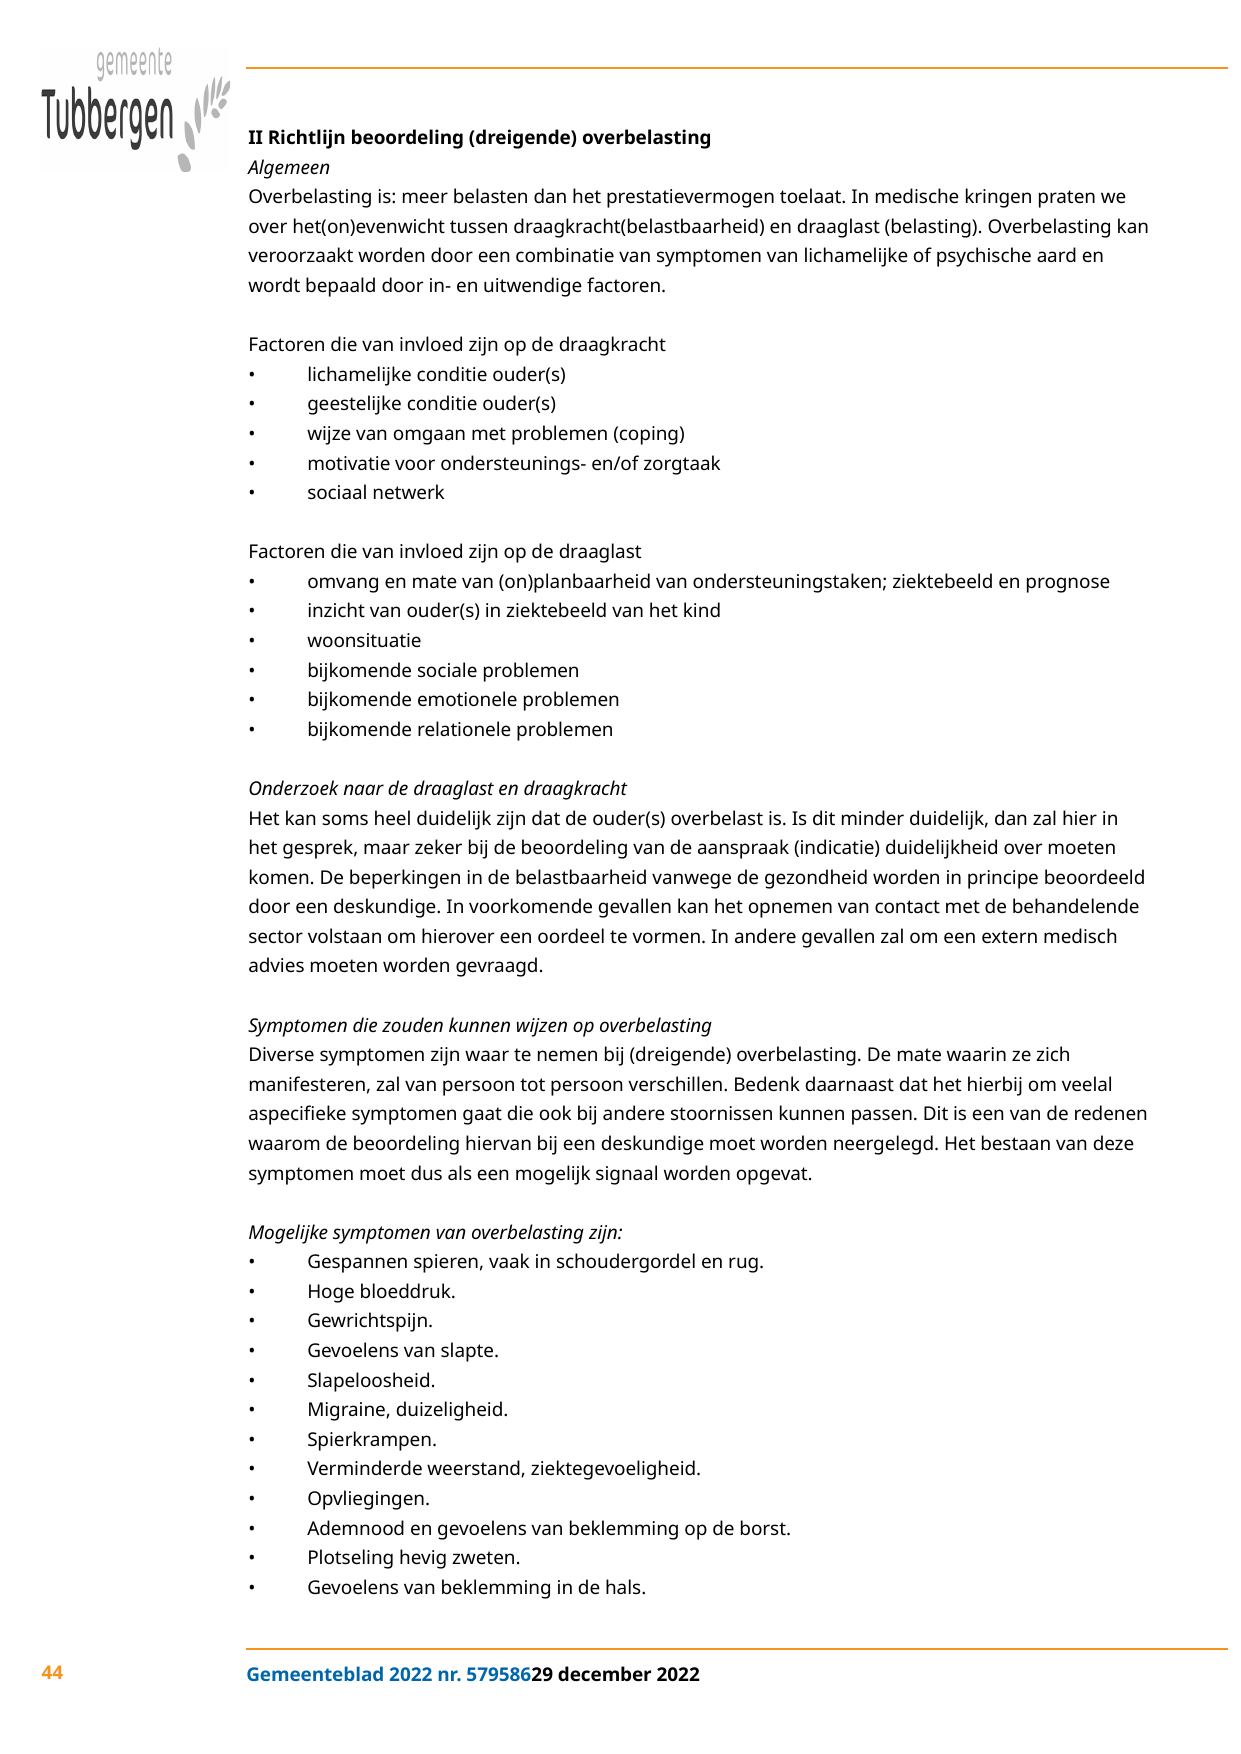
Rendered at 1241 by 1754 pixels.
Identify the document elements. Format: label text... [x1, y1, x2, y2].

list sociaal netwerk [248, 479, 1152, 505]
list Plotseling hevig zweten. [248, 1544, 1152, 1570]
text Algemeen [248, 154, 1152, 180]
text Diverse symptomen zijn waar te nemen bij (dreigende) overbelasting. De mate waarin ze zich manifesteren, zal van persoon tot persoon verschillen. Bedenk daarnaast dat het hierbij om veelal aspecifieke symptomen gaat die ook bij andere stoornissen kunnen passen. Dit is een van de redenen waarom de beoordeling hiervan bij een deskundige moet worden neergelegd. Het bestaan van deze symptomen moet dus als een mogelijk signaal worden opgevat. [248, 1041, 1152, 1186]
text Symptomen die zouden kunnen wijzen op overbelasting [248, 1012, 1152, 1038]
text Factoren die van invloed zijn op de draagkracht [248, 331, 1152, 357]
list Spierkrampen. [248, 1426, 1152, 1452]
list inzicht van ouder(s) in ziektebeeld van het kind [248, 598, 1152, 623]
list Gevoelens van slapte. [248, 1337, 1152, 1363]
list Ademnood en gevoelens van beklemming op de borst. [248, 1515, 1152, 1541]
text Mogelijke symptomen van overbelasting zijn: [248, 1219, 1152, 1245]
text II Richtlijn beoordeling (dreigende) overbelasting [248, 124, 1152, 150]
list wijze van omgaan met problemen (coping) [248, 420, 1152, 446]
list Gespannen spieren, vaak in schoudergordel en rug. [248, 1248, 1152, 1274]
list Opvliegingen. [248, 1485, 1152, 1511]
list omvang en mate van (on)planbaarheid van ondersteuningstaken; ziektebeeld en prognose [248, 568, 1152, 594]
list bijkomende sociale problemen [248, 657, 1152, 683]
list bijkomende relationele problemen [248, 716, 1152, 742]
list Migraine, duizeligheid. [248, 1396, 1152, 1422]
list woonsituatie [248, 627, 1152, 653]
list Hoge bloeddruk. [248, 1278, 1152, 1304]
text Onderzoek naar de draaglast en draagkracht [248, 775, 1152, 801]
list Slapeloosheid. [248, 1367, 1152, 1393]
list lichamelijke conditie ouder(s) [248, 361, 1152, 387]
list motivatie voor ondersteunings- en/of zorgtaak [248, 450, 1152, 476]
picture [41, 47, 231, 172]
text Factoren die van invloed zijn op de draaglast [248, 538, 1152, 564]
text Overbelasting is: meer belasten dan het prestatievermogen toelaat. In medische kringen praten we over het(on)evenwicht tussen draagkracht(belastbaarheid) en draaglast (belasting). Overbelasting kan veroorzaakt worden door een combinatie van symptomen van lichamelijke of psychische aard en wordt bepaald door in- en uitwendige factoren. [248, 183, 1152, 298]
list bijkomende emotionele problemen [248, 686, 1152, 712]
list geestelijke conditie ouder(s) [248, 391, 1152, 416]
list Verminderde weerstand, ziektegevoeligheid. [248, 1456, 1152, 1481]
list Gewrichtspijn. [248, 1308, 1152, 1333]
text Het kan soms heel duidelijk zijn dat de ouder(s) overbelast is. Is dit minder duidelijk, dan zal hier in het gesprek, maar zeker bij de beoordeling van de aanspraak (indicatie) duidelijkheid over moeten komen. De beperkingen in de belastbaarheid vanwege de gezondheid worden in principe beoordeeld door een deskundige. In voorkomende gevallen kan het opnemen van contact met de behandelende sector volstaan om hierover een oordeel te vormen. In andere gevallen zal om een extern medisch advies moeten worden gevraagd. [248, 805, 1152, 978]
list Gevoelens van beklemming in de hals. [248, 1574, 1152, 1600]
